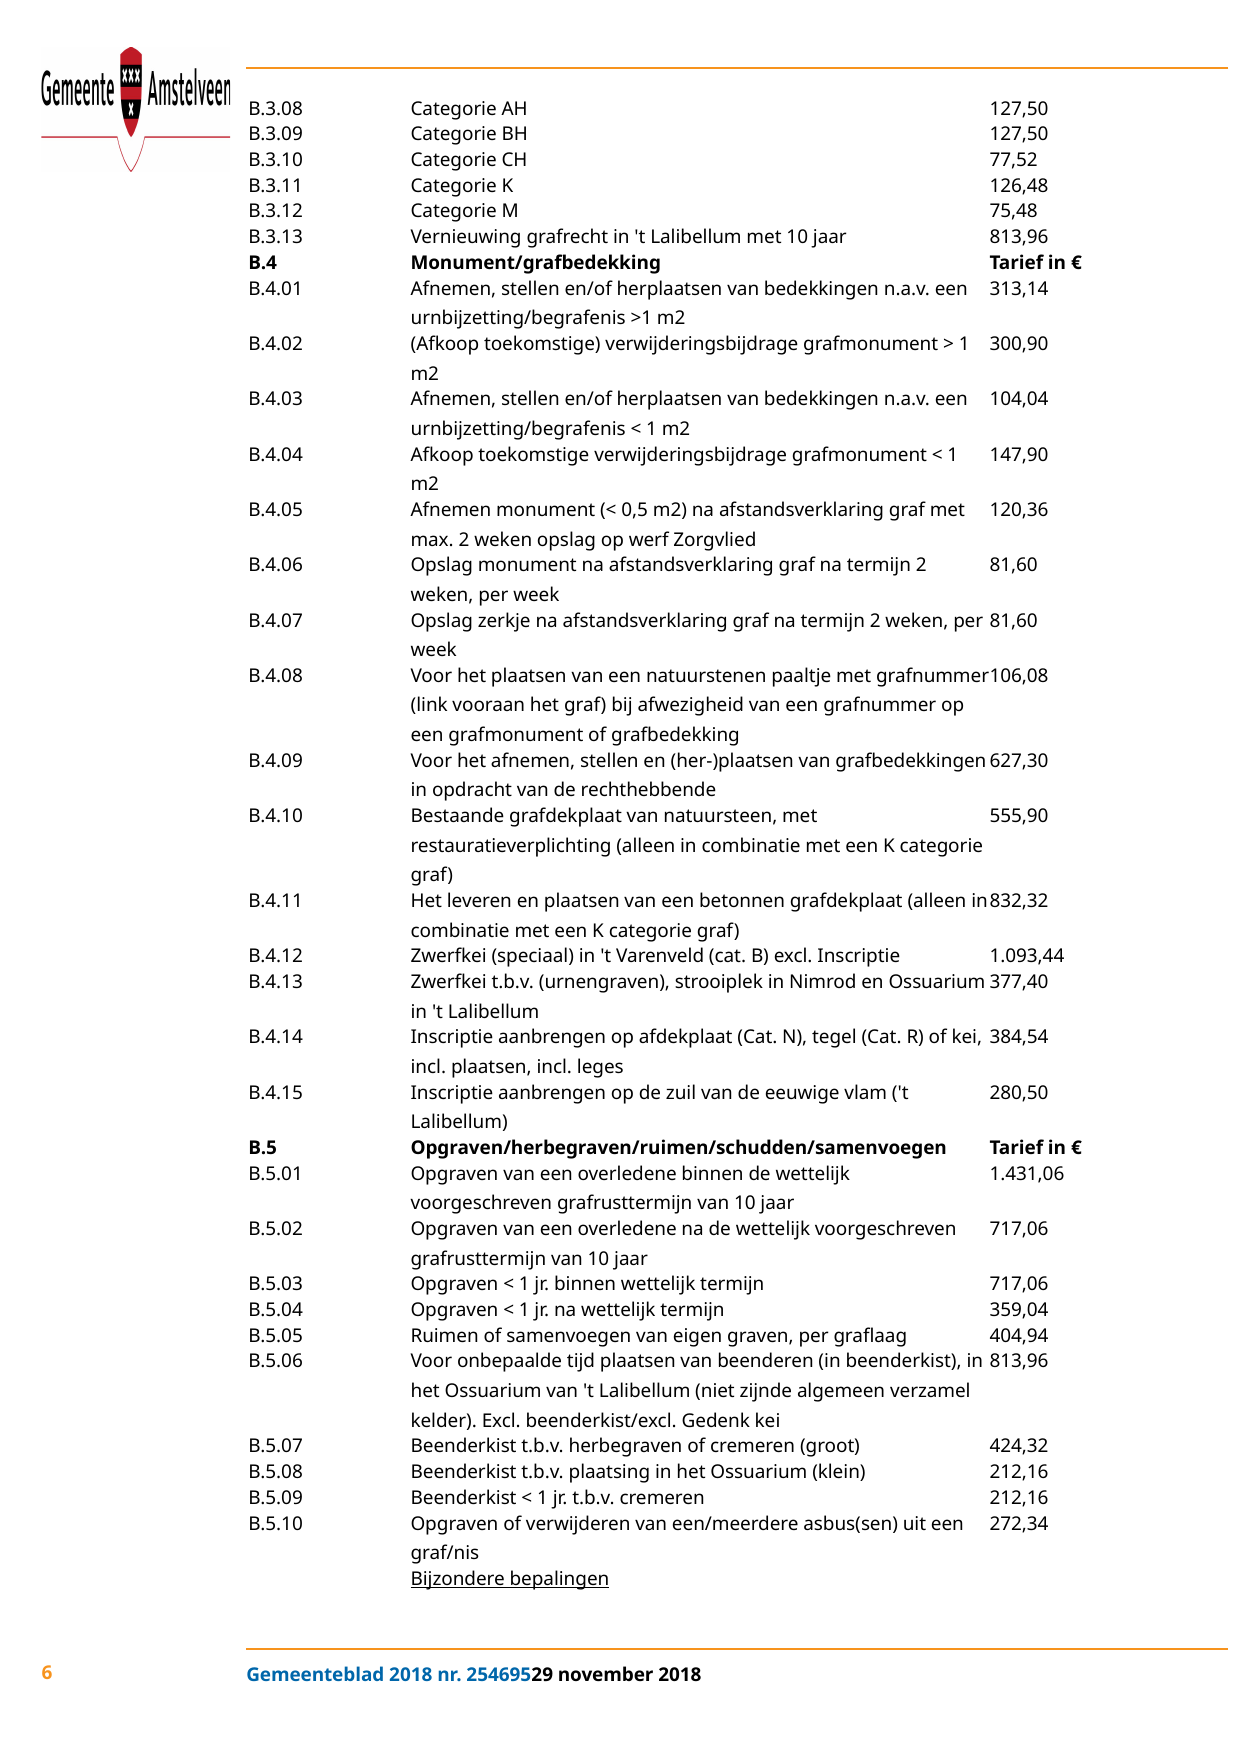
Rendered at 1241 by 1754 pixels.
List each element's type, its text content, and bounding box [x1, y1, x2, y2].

table_cell 717,06 [989, 1215, 1152, 1271]
table_cell Zwerfkei (speciaal) in 't Varenveld (cat. B) excl. Inscriptie [410, 943, 989, 968]
table_cell B.4.12 [248, 943, 410, 968]
table_cell B.5.02 [248, 1215, 410, 1271]
table_cell Vernieuwing grafrecht in 't Lalibellum met 10 jaar [410, 224, 989, 249]
table_cell Opslag monument na afstandsverklaring graf na termijn 2 weken, per week [410, 551, 989, 607]
table_cell B.3.10 [248, 146, 410, 172]
table_cell Opgraven van een overledene binnen de wettelijk voorgeschreven grafrusttermijn van 10 jaar [410, 1160, 989, 1215]
table_cell B.3.08 [248, 95, 410, 121]
table_cell 75,48 [989, 198, 1152, 223]
table_cell 77,52 [989, 146, 1152, 172]
table_cell Opgraven of verwijderen van een/meerdere asbus(sen) uit een graf/nis [410, 1510, 989, 1565]
table_cell B.4.11 [248, 887, 410, 942]
table_cell Inscriptie aanbrengen op de zuil van de eeuwige vlam ('t Lalibellum) [410, 1079, 989, 1134]
table_cell Monument/grafbedekking [410, 249, 989, 275]
table_cell Bijzondere bepalingen [410, 1565, 989, 1591]
table_cell B.3.09 [248, 121, 410, 146]
table_cell Categorie K [410, 172, 989, 198]
table_cell 717,06 [989, 1271, 1152, 1296]
table_cell Opgraven < 1 jr. binnen wettelijk termijn [410, 1271, 989, 1296]
table_cell Afnemen, stellen en/of herplaatsen van bedekkingen n.a.v. een urnbijzetting/begrafenis < 1 m2 [410, 386, 989, 441]
table_cell (Afkoop toekomstige) verwijderingsbijdrage grafmonument > 1 m2 [410, 330, 989, 386]
table_cell 106,08 [989, 662, 1152, 747]
table_cell Afnemen, stellen en/of herplaatsen van bedekkingen n.a.v. een urnbijzetting/begrafenis >1 m2 [410, 275, 989, 330]
table_cell Categorie CH [410, 146, 989, 172]
table_cell B.4 [248, 249, 410, 275]
table_cell B.4.03 [248, 386, 410, 441]
table_cell 104,04 [989, 386, 1152, 441]
table_cell B.3.11 [248, 172, 410, 198]
table_cell 813,96 [989, 224, 1152, 249]
table_cell B.4.10 [248, 802, 410, 887]
table_cell B.5 [248, 1134, 410, 1160]
table_cell Zwerfkei t.b.v. (urnengraven), strooiplek in Nimrod en Ossuarium in 't Lalibellum [410, 968, 989, 1023]
table_cell B.4.13 [248, 968, 410, 1023]
table_cell Bestaande grafdekplaat van natuursteen, met restauratieverplichting (alleen in combinatie met een K categorie graf) [410, 802, 989, 887]
table_cell 126,48 [989, 172, 1152, 198]
table_cell Opslag zerkje na afstandsverklaring graf na termijn 2 weken, per week [410, 607, 989, 662]
table_cell 81,60 [989, 607, 1152, 662]
table_cell 280,50 [989, 1079, 1152, 1134]
table_cell B.4.07 [248, 607, 410, 662]
table_cell B.4.05 [248, 496, 410, 551]
table_cell Inscriptie aanbrengen op afdekplaat (Cat. N), tegel (Cat. R) of kei, incl. plaatsen, incl. leges [410, 1024, 989, 1079]
table_cell Ruimen of samenvoegen van eigen graven, per graflaag [410, 1322, 989, 1348]
table_cell 272,34 [989, 1510, 1152, 1565]
table_cell 300,90 [989, 330, 1152, 386]
table_cell B.4.06 [248, 551, 410, 607]
table_cell Voor onbepaalde tijd plaatsen van beenderen (in beenderkist), in het Ossuarium van 't Lalibellum (niet zijnde algemeen verzamel kelder). Excl. beenderkist/excl. Gedenk kei [410, 1348, 989, 1433]
table_cell B.5.07 [248, 1433, 410, 1458]
table_cell Tarief in € [989, 1134, 1152, 1160]
table_cell B.4.04 [248, 441, 410, 496]
table_cell Categorie AH [410, 95, 989, 121]
table_cell B.5.01 [248, 1160, 410, 1215]
table_cell Beenderkist t.b.v. plaatsing in het Ossuarium (klein) [410, 1458, 989, 1484]
table_cell 832,32 [989, 887, 1152, 942]
table_cell [989, 1565, 1152, 1591]
table_cell Opgraven van een overledene na de wettelijk voorgeschreven grafrusttermijn van 10 jaar [410, 1215, 989, 1271]
table_cell Categorie BH [410, 121, 989, 146]
table_cell 404,94 [989, 1322, 1152, 1348]
table_cell B.4.01 [248, 275, 410, 330]
table_cell Beenderkist < 1 jr. t.b.v. cremeren [410, 1484, 989, 1510]
table_cell 555,90 [989, 802, 1152, 887]
table_cell B.5.10 [248, 1510, 410, 1565]
table_cell 212,16 [989, 1484, 1152, 1510]
picture [41, 47, 231, 172]
table_cell 127,50 [989, 95, 1152, 121]
table_cell Het leveren en plaatsen van een betonnen grafdekplaat (alleen in combinatie met een K categorie graf) [410, 887, 989, 942]
table_cell Opgraven < 1 jr. na wettelijk termijn [410, 1296, 989, 1322]
table_cell 127,50 [989, 121, 1152, 146]
table_cell B.3.12 [248, 198, 410, 223]
table_cell B.3.13 [248, 224, 410, 249]
table_cell 424,32 [989, 1433, 1152, 1458]
table_cell B.4.09 [248, 747, 410, 802]
table_cell Afkoop toekomstige verwijderingsbijdrage grafmonument < 1 m2 [410, 441, 989, 496]
table_cell B.5.08 [248, 1458, 410, 1484]
table_cell Voor het plaatsen van een natuurstenen paaltje met grafnummer (link vooraan het graf) bij afwezigheid van een grafnummer op een grafmonument of grafbedekking [410, 662, 989, 747]
table_cell B.4.14 [248, 1024, 410, 1079]
table_cell 377,40 [989, 968, 1152, 1023]
table_cell Beenderkist t.b.v. herbegraven of cremeren (groot) [410, 1433, 989, 1458]
table_cell 81,60 [989, 551, 1152, 607]
table_cell B.5.09 [248, 1484, 410, 1510]
table_cell 627,30 [989, 747, 1152, 802]
table_cell 147,90 [989, 441, 1152, 496]
table_cell 384,54 [989, 1024, 1152, 1079]
table_cell B.5.06 [248, 1348, 410, 1433]
table_cell 1.431,06 [989, 1160, 1152, 1215]
table_cell 359,04 [989, 1296, 1152, 1322]
table_cell B.4.02 [248, 330, 410, 386]
table_cell B.4.15 [248, 1079, 410, 1134]
table_cell B.5.05 [248, 1322, 410, 1348]
table_cell 813,96 [989, 1348, 1152, 1433]
table_cell Voor het afnemen, stellen en (her-)plaatsen van grafbedekkingen in opdracht van de rechthebbende [410, 747, 989, 802]
table_cell 212,16 [989, 1458, 1152, 1484]
table_cell B.5.04 [248, 1296, 410, 1322]
table_cell 1.093,44 [989, 943, 1152, 968]
table_cell B.5.03 [248, 1271, 410, 1296]
table_cell [248, 1565, 410, 1591]
table_cell 120,36 [989, 496, 1152, 551]
table_cell Afnemen monument (< 0,5 m2) na afstandsverklaring graf met max. 2 weken opslag op werf Zorgvlied [410, 496, 989, 551]
table_cell Opgraven/herbegraven/ruimen/schudden/samenvoegen [410, 1134, 989, 1160]
table_cell 313,14 [989, 275, 1152, 330]
table_cell Categorie M [410, 198, 989, 223]
table_cell Tarief in € [989, 249, 1152, 275]
table_cell B.4.08 [248, 662, 410, 747]
